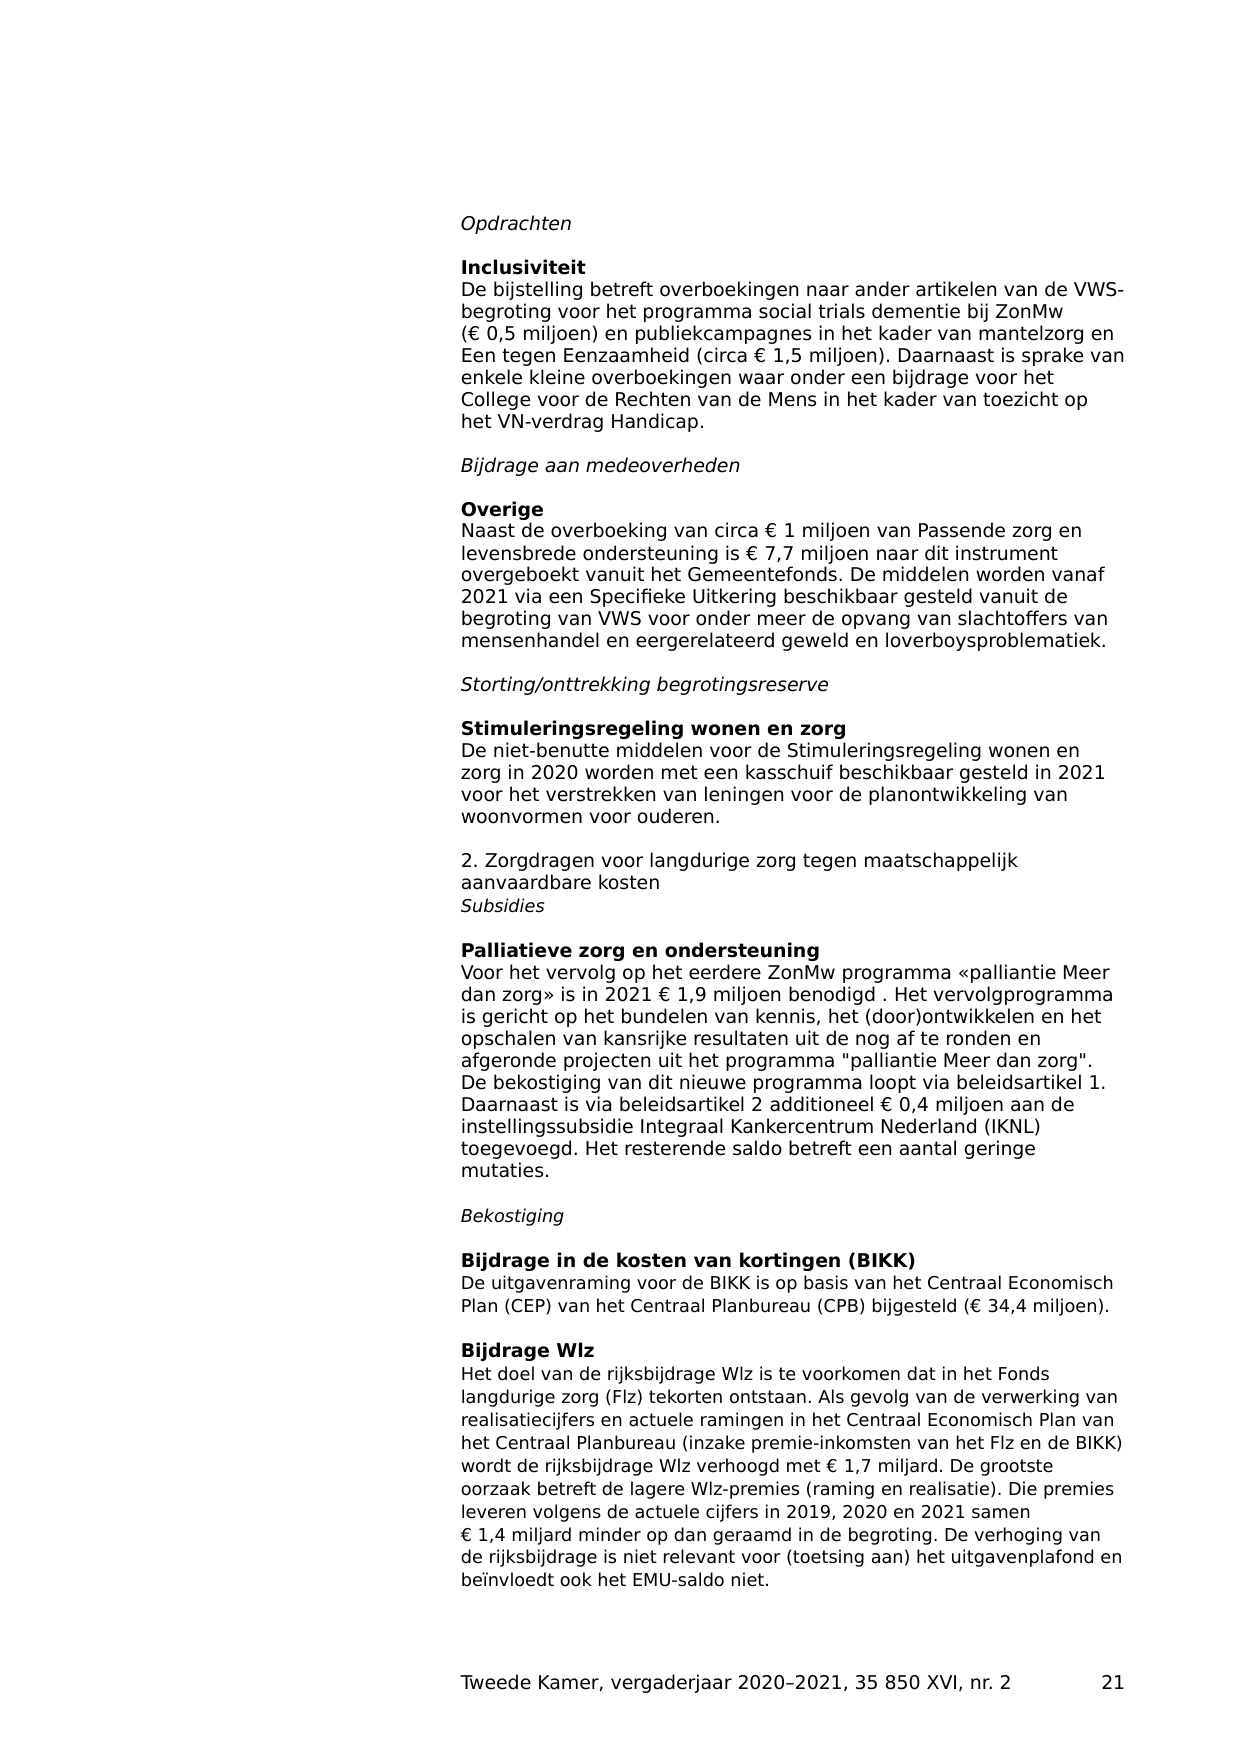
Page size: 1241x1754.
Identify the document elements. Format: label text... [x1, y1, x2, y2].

text Voor het vervolg op het eerdere ZonMw programma «palliantie Meer dan zorg» is in 2021 € 1,9 miljoen benodigd . Het vervolgprogramma is gericht op het bundelen van kennis, het (door)ontwikkelen en het opschalen van kansrijke resultaten uit de nog af te ronden en afgeronde projecten uit het programma "palliantie Meer dan zorg". De bekostiging van dit nieuwe programma loopt via beleidsartikel 1. Daarnaast is via beleidsartikel 2 additioneel € 0,4 miljoen aan de instellingssubsidie Integraal Kankercentrum Nederland (IKNL) toegevoegd. Het resterende saldo betreft een aantal geringe mutaties. [461, 962, 1125, 1204]
text Bijdrage in de kosten van kortingen (BIKK) [461, 1249, 1125, 1271]
text Opdrachten [461, 213, 1125, 257]
text Overige [461, 498, 1125, 520]
text De bijstelling betreft overboekingen naar ander artikelen van de VWS-begroting voor het programma social trials dementie bij ZonMw (€ 0,5 miljoen) en publiekcampagnes in het kader van mantelzorg en Een tegen Eenzaamheid (circa € 1,5 miljoen). Daarnaast is sprake van enkele kleine overboekingen waar onder een bijdrage voor het College voor de Rechten van de Mens in het kader van toezicht op het VN-verdrag Handicap. [461, 279, 1125, 454]
text Palliatieve zorg en ondersteuning [461, 940, 1125, 962]
text Inclusiviteit [461, 257, 1125, 279]
text Naast de overboeking van circa € 1 miljoen van Passende zorg en levensbrede ondersteuning is € 7,7 miljoen naar dit instrument overgeboekt vanuit het Gemeentefonds. De middelen worden vanaf 2021 via een Specifieke Uitkering beschikbaar gesteld vanuit de begroting van VWS voor onder meer de opvang van slachtoffers van mensenhandel en eergerelateerd geweld en loverboysproblematiek. [461, 520, 1125, 674]
text Storting/onttrekking begrotingsreserve [461, 674, 1125, 718]
title 2. Zorgdragen voor langdurige zorg tegen maatschappelijk aanvaardbare kosten [461, 850, 1125, 894]
text Subsidies [461, 894, 1125, 917]
text Het doel van de rijksbijdrage Wlz is te voorkomen dat in het Fonds langdurige zorg (Flz) tekorten ontstaan. Als gevolg van de verwerking van realisatiecijfers en actuele ramingen in het Centraal Economisch Plan van het Centraal Planbureau (inzake premie-inkomsten van het Flz en de BIKK) wordt de rijksbijdrage Wlz verhoogd met € 1,7 miljard. De grootste oorzaak betreft de lagere Wlz-premies (raming en realisatie). Die premies leveren volgens de actuele cijfers in 2019, 2020 en 2021 samen € 1,4 miljard minder op dan geraamd in de begroting. De verhoging van de rijksbijdrage is niet relevant voor (toetsing aan) het uitgavenplafond en beïnvloedt ook het EMU-saldo niet. [461, 1362, 1125, 1591]
text Bekostiging [461, 1204, 1125, 1227]
text Bijdrage Wlz [461, 1340, 1125, 1362]
text Bijdrage aan medeoverheden [461, 454, 1125, 498]
text Stimuleringsregeling wonen en zorg [461, 718, 1125, 740]
text De uitgavenraming voor de BIKK is op basis van het Centraal Economisch Plan (CEP) van het Centraal Planbureau (CPB) bijgesteld (€ 34,4 miljoen). [461, 1271, 1125, 1317]
text De niet-benutte middelen voor de Stimuleringsregeling wonen en zorg in 2020 worden met een kasschuif beschikbaar gesteld in 2021 voor het verstrekken van leningen voor de planontwikkeling van woonvormen voor ouderen. [461, 740, 1125, 850]
